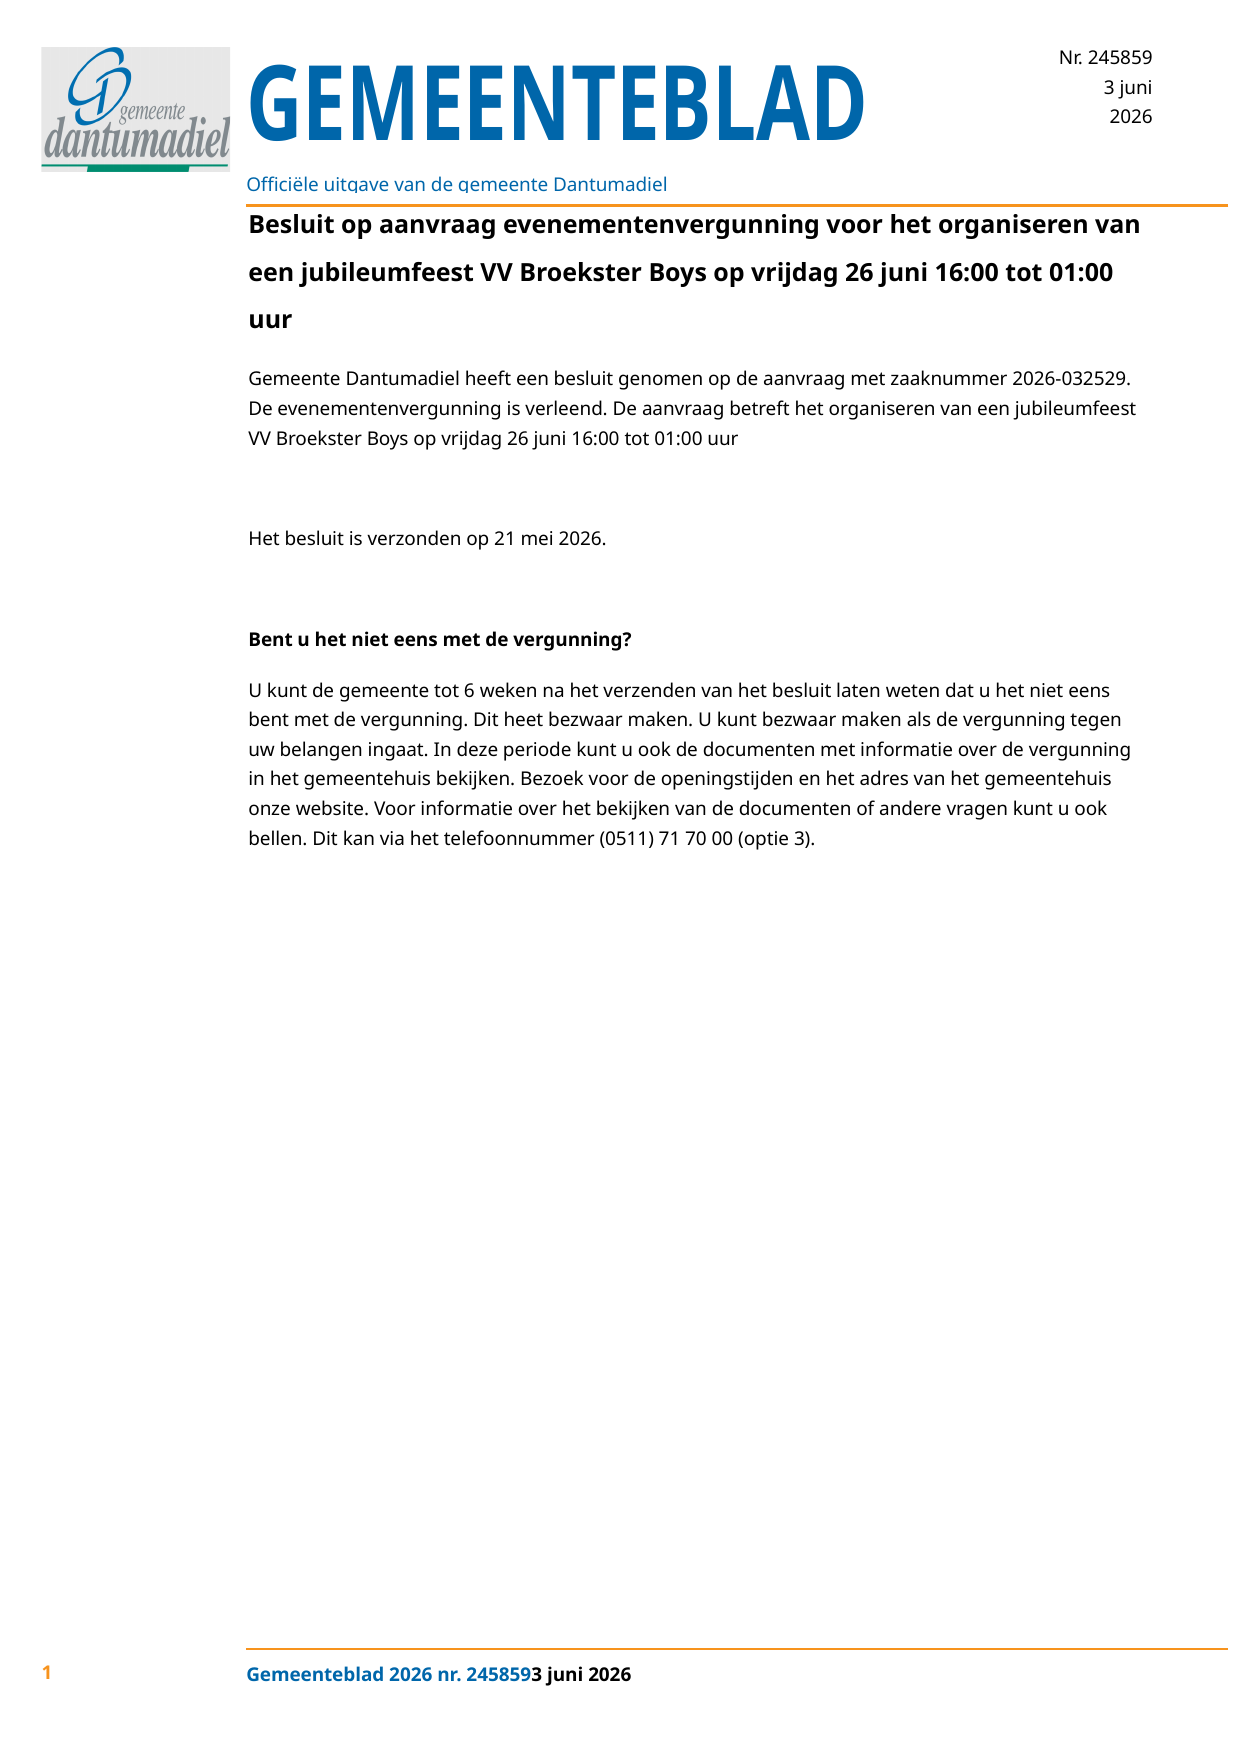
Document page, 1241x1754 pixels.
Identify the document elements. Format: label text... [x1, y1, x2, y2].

text U kunt de gemeente tot 6 weken na het verzenden van het besluit laten weten dat u het niet eens bent met de vergunning. Dit heet bezwaar maken. U kunt bezwaar maken als de vergunning tegen uw belangen ingaat. In deze periode kunt u ook de documenten met informatie over de vergunning in het gemeentehuis bekijken. Bezoek voor de openingstijden en het adres van het gemeentehuis onze website. Voor informatie over het bekijken van de documenten of andere vragen kunt u ook bellen. Dit kan via het telefoonnummer (0511) 71 70 00 (optie 3). [248, 677, 1152, 850]
text Gemeente Dantumadiel heeft een besluit genomen op de aanvraag met zaaknummer 2026-032529. De evenementenvergunning is verleend. De aanvraag betreft het organiseren van een jubileumfeest VV Broekster Boys op vrijdag 26 juni 16:00 tot 01:00 uur [248, 366, 1152, 450]
picture [41, 47, 231, 172]
text Bent u het niet eens met de vergunning? [248, 626, 1152, 652]
text Het besluit is verzonden op 21 mei 2026. [248, 526, 1152, 551]
text Besluit op aanvraag evenementenvergunning voor het organiseren van een jubileumfeest VV Broekster Boys op vrijdag 26 juni 16:00 tot 01:00 uur [248, 207, 1152, 336]
